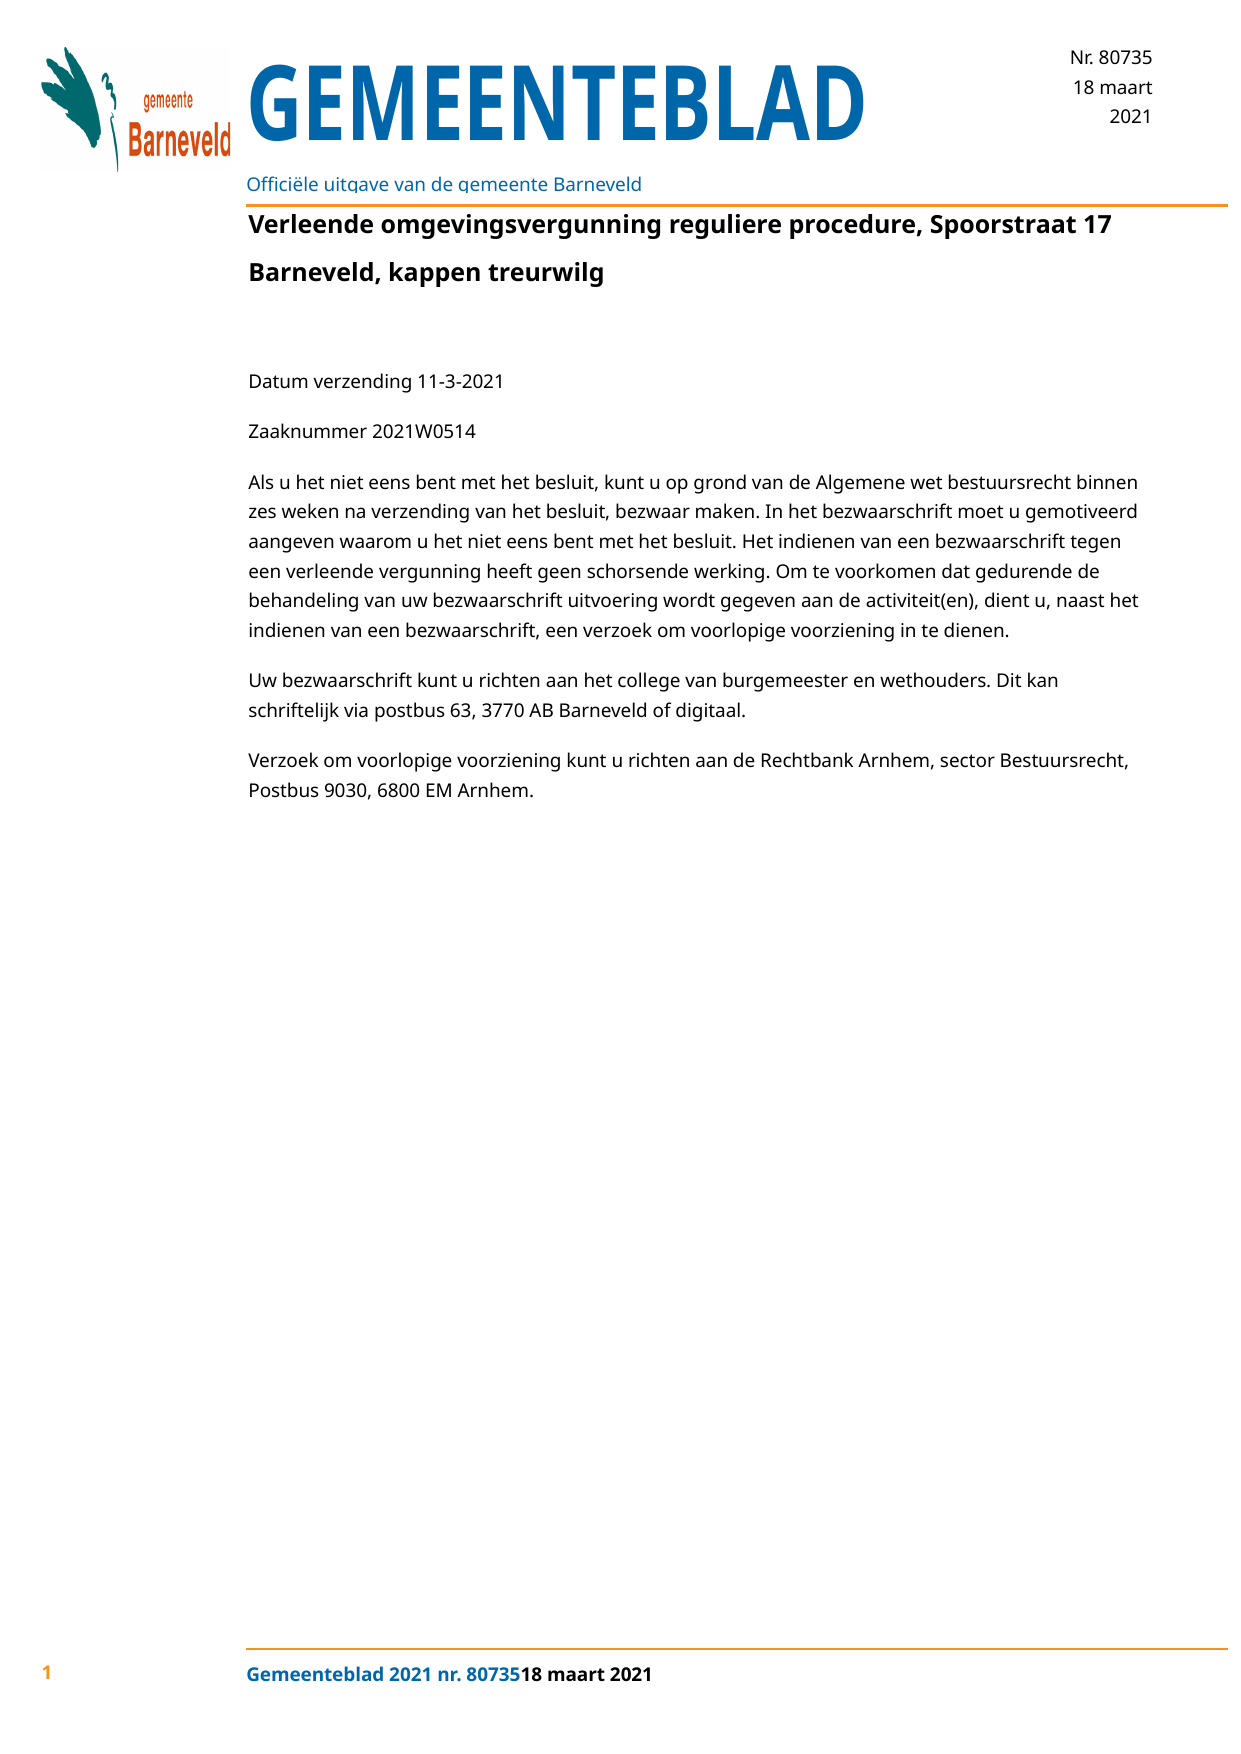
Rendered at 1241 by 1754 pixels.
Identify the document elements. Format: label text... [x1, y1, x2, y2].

text Verzoek om voorlopige voorziening kunt u richten aan de Rechtbank Arnhem, sector Bestuursrecht, Postbus 9030, 6800 EM Arnhem. [248, 747, 1152, 803]
picture [41, 47, 231, 172]
text Uw bezwaarschrift kunt u richten aan het college van burgemeester en wethouders. Dit kan schriftelijk via postbus 63, 3770 AB Barneveld of digitaal. [248, 667, 1152, 723]
text Als u het niet eens bent met het besluit, kunt u op grond van de Algemene wet bestuursrecht binnen zes weken na verzending van het besluit, bezwaar maken. In het bezwaarschrift moet u gemotiveerd aangeven waarom u het niet eens bent met het besluit. Het indienen van een bezwaarschrift tegen een verleende vergunning heeft geen schorsende werking. Om te voorkomen dat gedurende de behandeling van uw bezwaarschrift uitvoering wordt gegeven aan de activiteit(en), dient u, naast het indienen van een bezwaarschrift, een verzoek om voorlopige voorziening in te dienen. [248, 469, 1152, 643]
text Verleende omgevingsvergunning reguliere procedure, Spoorstraat 17 Barneveld, kappen treurwilg [248, 207, 1152, 288]
text Zaaknummer 2021W0514 [248, 419, 1152, 444]
text Datum verzending 11-3-2021 [248, 368, 1152, 394]
